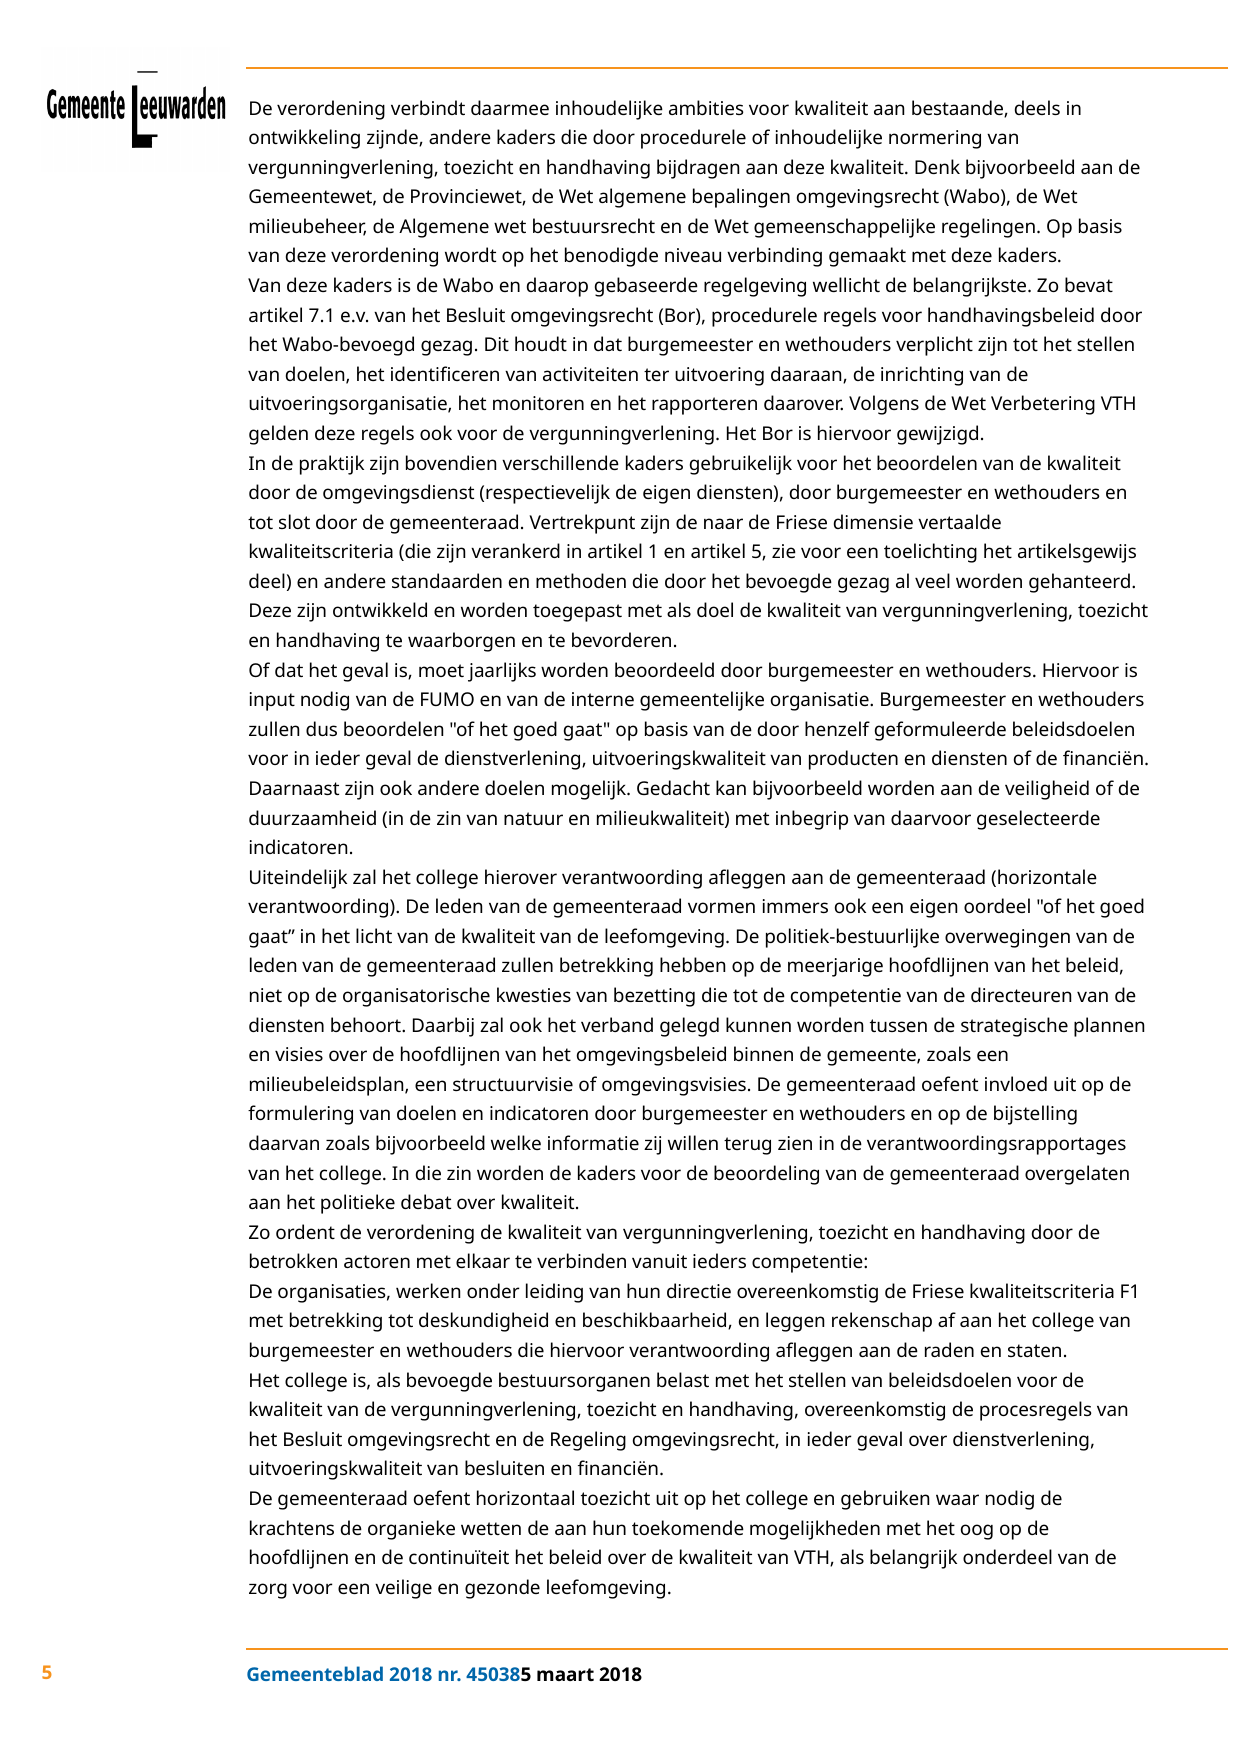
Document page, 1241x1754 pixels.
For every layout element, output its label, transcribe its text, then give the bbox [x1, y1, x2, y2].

text Het college is, als bevoegde bestuursorganen belast met het stellen van beleidsdoelen voor de kwaliteit van de vergunningverlening, toezicht en handhaving, overeenkomstig de procesregels van het Besluit omgevingsrecht en de Regeling omgevingsrecht, in ieder geval over dienstverlening, uitvoeringskwaliteit van besluiten en financiën. [248, 1367, 1152, 1481]
text De verordening verbindt daarmee inhoudelijke ambities voor kwaliteit aan bestaande, deels in ontwikkeling zijnde, andere kaders die door procedurele of inhoudelijke normering van vergunningverlening, toezicht en handhaving bijdragen aan deze kwaliteit. Denk bijvoorbeeld aan de Gemeentewet, de Provinciewet, de Wet algemene bepalingen omgevingsrecht (Wabo), de Wet milieubeheer, de Algemene wet bestuursrecht en de Wet gemeenschappelijke regelingen. Op basis van deze verordening wordt op het benodigde niveau verbinding gemaakt met deze kaders. [248, 95, 1152, 268]
picture [41, 47, 231, 172]
text De gemeenteraad oefent horizontaal toezicht uit op het college en gebruiken waar nodig de krachtens de organieke wetten de aan hun toekomende mogelijkheden met het oog op de hoofdlijnen en de continuïteit het beleid over de kwaliteit van VTH, als belangrijk onderdeel van de zorg voor een veilige en gezonde leefomgeving. [248, 1485, 1152, 1600]
text Uiteindelijk zal het college hierover verantwoording afleggen aan de gemeenteraad (horizontale verantwoording). De leden van de gemeenteraad vormen immers ook een eigen oordeel "of het goed gaat” in het licht van de kwaliteit van de leefomgeving. De politiek-bestuurlijke overwegingen van de leden van de gemeenteraad zullen betrekking hebben op de meerjarige hoofdlijnen van het beleid, niet op de organisatorische kwesties van bezetting die tot de competentie van de directeuren van de diensten behoort. Daarbij zal ook het verband gelegd kunnen worden tussen de strategische plannen en visies over de hoofdlijnen van het omgevingsbeleid binnen de gemeente, zoals een milieubeleidsplan, een structuurvisie of omgevingsvisies. De gemeenteraad oefent invloed uit op de formulering van doelen en indicatoren door burgemeester en wethouders en op de bijstelling daarvan zoals bijvoorbeeld welke informatie zij willen terug zien in de verantwoordingsrapportages van het college. In die zin worden de kaders voor de beoordeling van de gemeenteraad overgelaten aan het politieke debat over kwaliteit. [248, 864, 1152, 1215]
text Of dat het geval is, moet jaarlijks worden beoordeeld door burgemeester en wethouders. Hiervoor is input nodig van de FUMO en van de interne gemeentelijke organisatie. Burgemeester en wethouders zullen dus beoordelen "of het goed gaat" op basis van de door henzelf geformuleerde beleidsdoelen voor in ieder geval de dienstverlening, uitvoeringskwaliteit van producten en diensten of de financiën. Daarnaast zijn ook andere doelen mogelijk. Gedacht kan bijvoorbeeld worden aan de veiligheid of de duurzaamheid (in de zin van natuur en milieukwaliteit) met inbegrip van daarvoor geselecteerde indicatoren. [248, 657, 1152, 860]
text In de praktijk zijn bovendien verschillende kaders gebruikelijk voor het beoordelen van de kwaliteit door de omgevingsdienst (respectievelijk de eigen diensten), door burgemeester en wethouders en tot slot door de gemeenteraad. Vertrekpunt zijn de naar de Friese dimensie vertaalde kwaliteitscriteria (die zijn verankerd in artikel 1 en artikel 5, zie voor een toelichting het artikelsgewijs deel) en andere standaarden en methoden die door het bevoegde gezag al veel worden gehanteerd. Deze zijn ontwikkeld en worden toegepast met als doel de kwaliteit van vergunningverlening, toezicht en handhaving te waarborgen en te bevorderen. [248, 450, 1152, 653]
text De organisaties, werken onder leiding van hun directie overeenkomstig de Friese kwaliteitscriteria F1 met betrekking tot deskundigheid en beschikbaarheid, en leggen rekenschap af aan het college van burgemeester en wethouders die hiervoor verantwoording afleggen aan de raden en staten. [248, 1278, 1152, 1363]
text Zo ordent de verordening de kwaliteit van vergunningverlening, toezicht en handhaving door de betrokken actoren met elkaar te verbinden vanuit ieders competentie: [248, 1219, 1152, 1274]
text Van deze kaders is de Wabo en daarop gebaseerde regelgeving wellicht de belangrijkste. Zo bevat artikel 7.1 e.v. van het Besluit omgevingsrecht (Bor), procedurele regels voor handhavingsbeleid door het Wabo-bevoegd gezag. Dit houdt in dat burgemeester en wethouders verplicht zijn tot het stellen van doelen, het identificeren van activiteiten ter uitvoering daaraan, de inrichting van de uitvoeringsorganisatie, het monitoren en het rapporteren daarover. Volgens de Wet Verbetering VTH gelden deze regels ook voor de vergunningverlening. Het Bor is hiervoor gewijzigd. [248, 272, 1152, 446]
